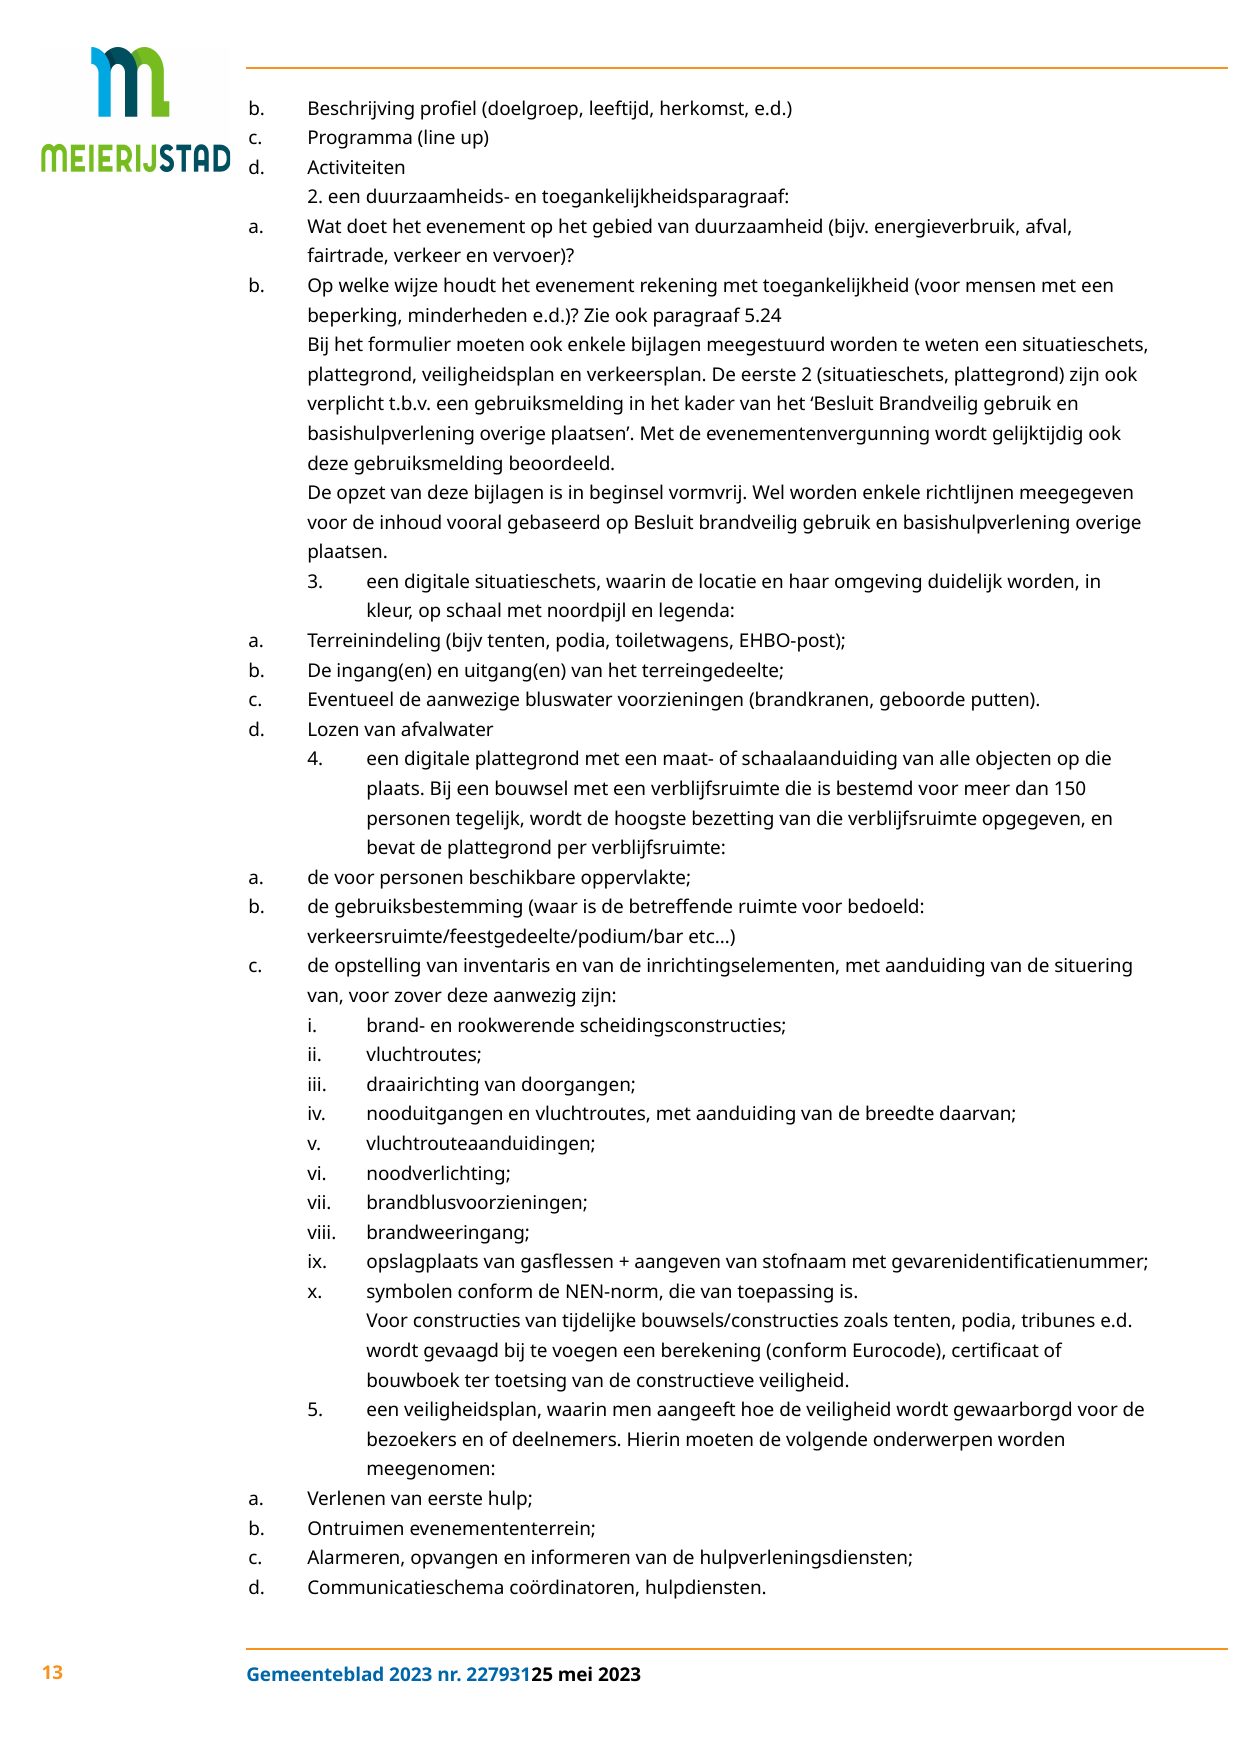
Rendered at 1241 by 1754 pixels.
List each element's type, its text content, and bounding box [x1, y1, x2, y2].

list de voor personen beschikbare oppervlakte; [248, 864, 1152, 890]
list symbolen conform de NEN-norm, die van toepassing is. [307, 1278, 1152, 1304]
list Alarmeren, opvangen en informeren van de hulpverleningsdiensten; [248, 1544, 1152, 1570]
list een veiligheidsplan, waarin men aangeeft hoe de veiligheid wordt gewaarborgd voor de bezoekers en of deelnemers. Hierin moeten de volgende onderwerpen worden meegenomen: [307, 1396, 1152, 1481]
list vluchtroutes; [307, 1041, 1152, 1067]
list Op welke wijze houdt het evenement rekening met toegankelijkheid (voor mensen met een beperking, minderheden e.d.)? Zie ook paragraaf 5.24 [248, 272, 1152, 328]
list Eventueel de aanwezige bluswater voorzieningen (brandkranen, geboorde putten). [248, 686, 1152, 712]
list Programma (line up) [248, 124, 1152, 150]
list Activiteiten [248, 154, 1152, 180]
list noodverlichting; [307, 1160, 1152, 1186]
list Wat doet het evenement op het gebied van duurzaamheid (bijv. energieverbruik, afval, fairtrade, verkeer en vervoer)? [248, 213, 1152, 268]
list een digitale situatieschets, waarin de locatie en haar omgeving duidelijk worden, in kleur, op schaal met noordpijl en legenda: [307, 568, 1152, 623]
list De opzet van deze bijlagen is in beginsel vormvrij. Wel worden enkele richtlijnen meegegeven voor de inhoud vooral gebaseerd op Besluit brandveilig gebruik en basishulpverlening overige plaatsen. [248, 479, 1152, 564]
list Voor constructies van tijdelijke bouwsels/constructies zoals tenten, podia, tribunes e.d. wordt gevaagd bij te voegen een berekening (conform Eurocode), certificaat of bouwboek ter toetsing van de constructieve veiligheid. [307, 1308, 1152, 1393]
list vluchtrouteaanduidingen; [307, 1130, 1152, 1156]
list Lozen van afvalwater [248, 716, 1152, 742]
list Ontruimen evenemententerrein; [248, 1515, 1152, 1541]
list Verlenen van eerste hulp; [248, 1485, 1152, 1511]
list Beschrijving profiel (doelgroep, leeftijd, herkomst, e.d.) [248, 95, 1152, 121]
list Communicatieschema coördinatoren, hulpdiensten. [248, 1574, 1152, 1600]
list Bij het formulier moeten ook enkele bijlagen meegestuurd worden te weten een situatieschets, plattegrond, veiligheidsplan en verkeersplan. De eerste 2 (situatieschets, plattegrond) zijn ook verplicht t.b.v. een gebruiksmelding in het kader van het ‘Besluit Brandveilig gebruik en basishulpverlening overige plaatsen’. Met de evenementenvergunning wordt gelijktijdig ook deze gebruiksmelding beoordeeld. [248, 331, 1152, 476]
list Terreinindeling (bijv tenten, podia, toiletwagens, EHBO-post); [248, 627, 1152, 653]
list 2. een duurzaamheids- en toegankelijkheidsparagraaf: [248, 183, 1152, 209]
list een digitale plattegrond met een maat- of schaalaanduiding van alle objecten op die plaats. Bij een bouwsel met een verblijfsruimte die is bestemd voor meer dan 150 personen tegelijk, wordt de hoogste bezetting van die verblijfsruimte opgegeven, en bevat de plattegrond per verblijfsruimte: [307, 746, 1152, 860]
list brandweeringang; [307, 1219, 1152, 1245]
list De ingang(en) en uitgang(en) van het terreingedeelte; [248, 657, 1152, 683]
list de opstelling van inventaris en van de inrichtingselementen, met aanduiding van de situering van, voor zover deze aanwezig zijn: [248, 953, 1152, 1008]
list draairichting van doorgangen; [307, 1071, 1152, 1097]
list opslagplaats van gasflessen + aangeven van stofnaam met gevarenidentificatienummer; [307, 1248, 1152, 1274]
list brandblusvoorzieningen; [307, 1189, 1152, 1215]
picture [41, 47, 231, 172]
list de gebruiksbestemming (waar is de betreffende ruimte voor bedoeld: verkeersruimte/feestgedeelte/podium/bar etc…) [248, 893, 1152, 949]
list nooduitgangen en vluchtroutes, met aanduiding van de breedte daarvan; [307, 1101, 1152, 1126]
list brand- en rookwerende scheidingsconstructies; [307, 1012, 1152, 1038]
